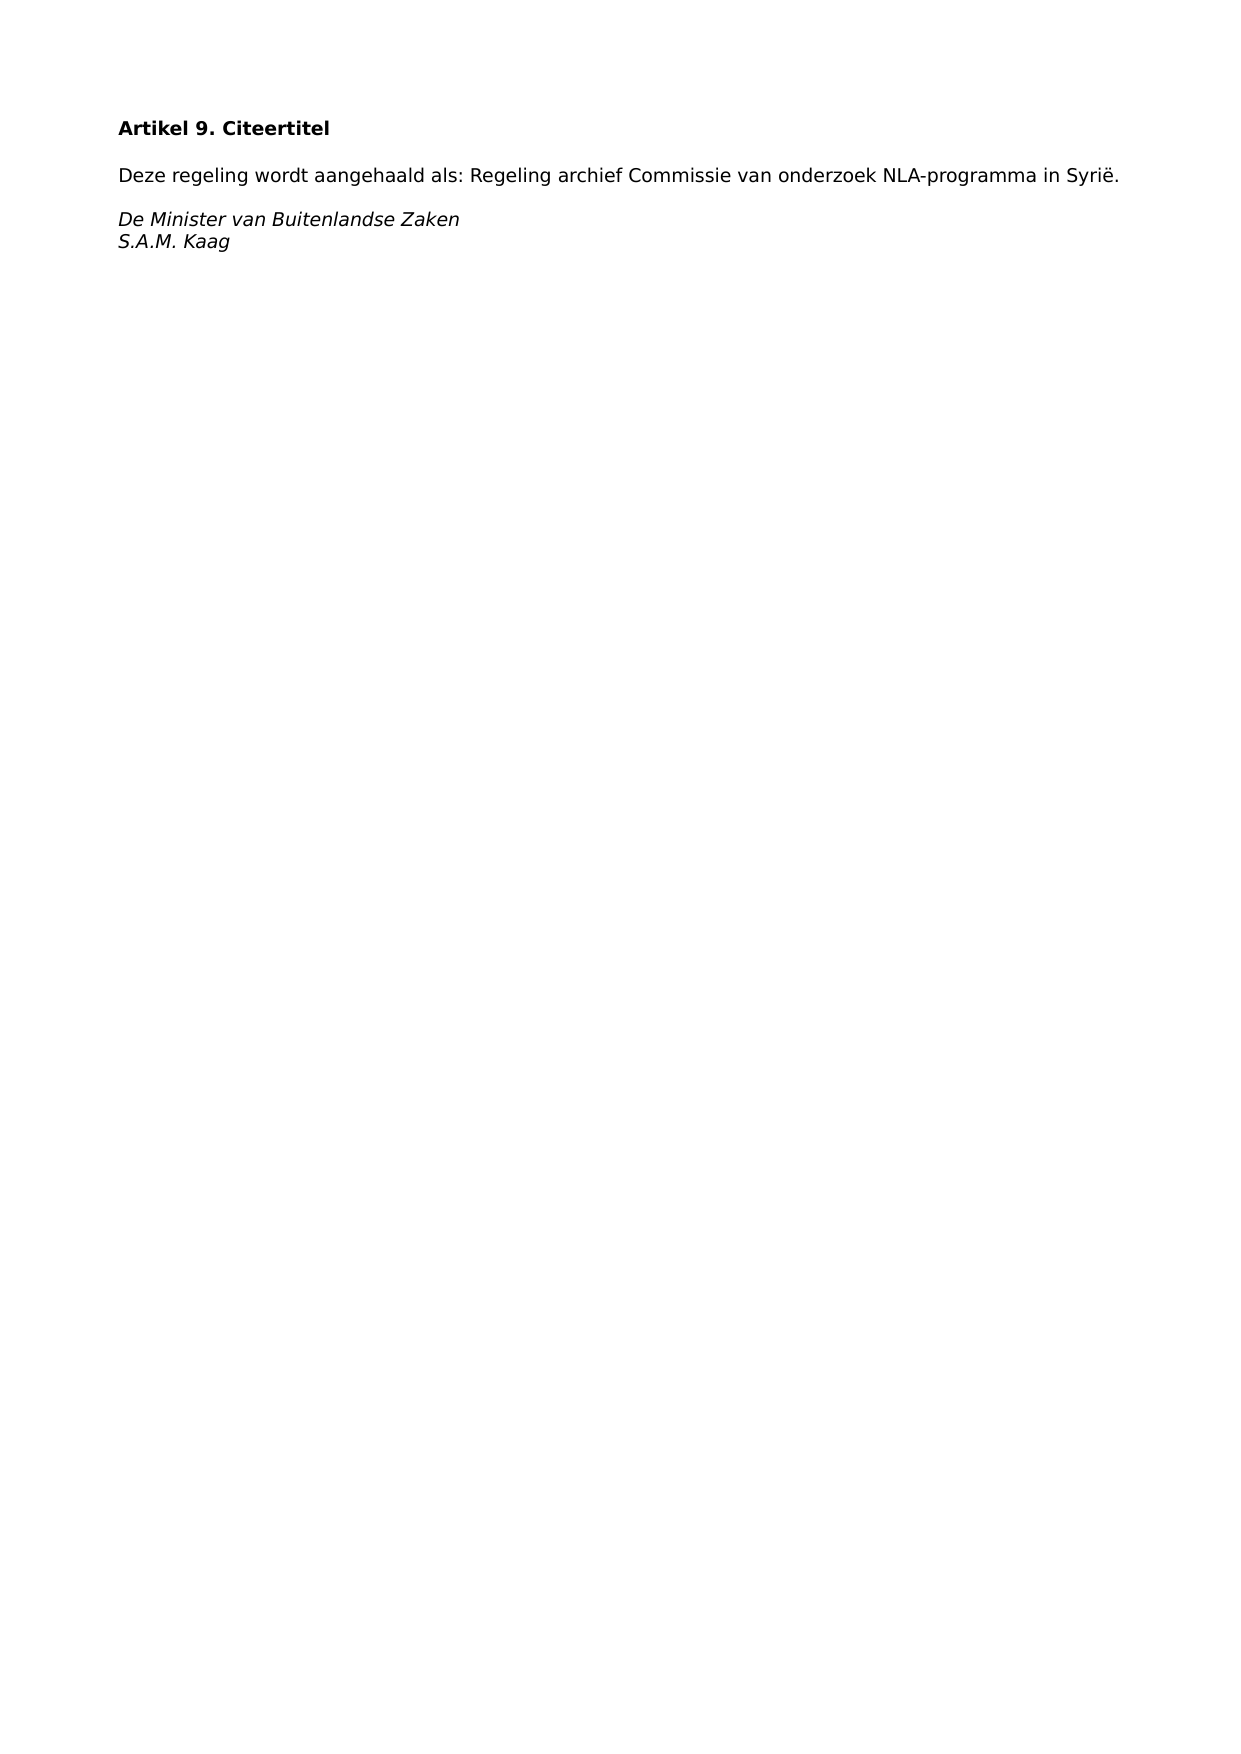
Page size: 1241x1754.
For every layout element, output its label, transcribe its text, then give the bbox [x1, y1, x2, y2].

subtitle Artikel 9. Citeertitel [118, 118, 1122, 140]
text De Minister van Buitenlandse Zaken S.A.M. Kaag [118, 209, 1122, 253]
text Deze regeling wordt aangehaald als: Regeling archief Commissie van onderzoek NLA-programma in Syrië. [118, 165, 1122, 187]
